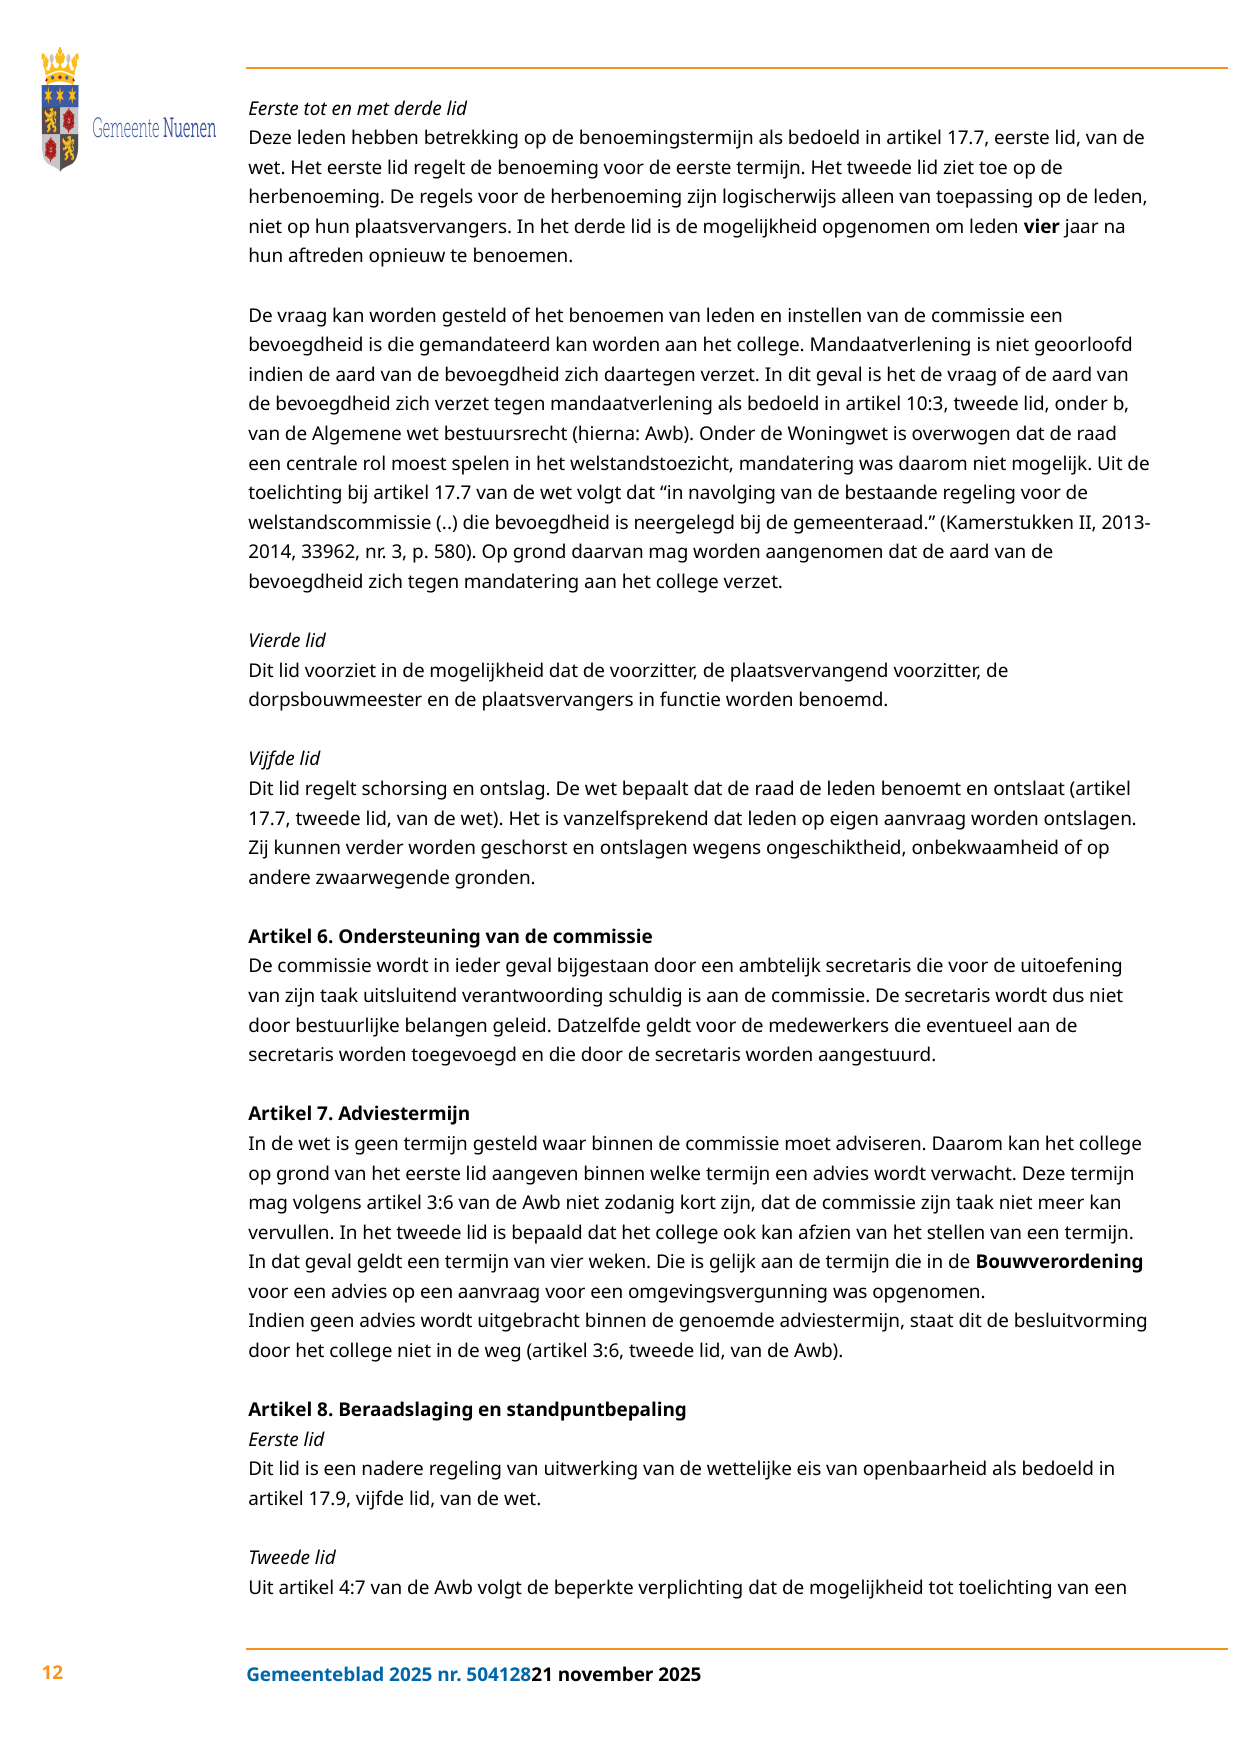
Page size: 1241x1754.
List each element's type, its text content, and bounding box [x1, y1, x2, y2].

text Artikel 6. Ondersteuning van de commissie [248, 923, 1152, 949]
text Deze leden hebben betrekking op de benoemingstermijn als bedoeld in artikel 17.7, eerste lid, van de wet. Het eerste lid regelt de benoeming voor de eerste termijn. Het tweede lid ziet toe op de herbenoeming. De regels voor de herbenoeming zijn logischerwijs alleen van toepassing op de leden, niet op hun plaatsvervangers. In het derde lid is de mogelijkheid opgenomen om leden vier jaar na hun aftreden opnieuw te benoemen. [248, 124, 1152, 268]
text Dit lid is een nadere regeling van uitwerking van de wettelijke eis van openbaarheid als bedoeld in artikel 17.9, vijfde lid, van de wet. [248, 1456, 1152, 1511]
text Uit artikel 4:7 van de Awb volgt de beperkte verplichting dat de mogelijkheid tot toelichting van een [248, 1574, 1152, 1600]
text Dit lid voorziet in de mogelijkheid dat de voorzitter, de plaatsvervangend voorzitter, de dorpsbouwmeester en de plaatsvervangers in functie worden benoemd. [248, 657, 1152, 712]
text De commissie wordt in ieder geval bijgestaan door een ambtelijk secretaris die voor de uitoefening van zijn taak uitsluitend verantwoording schuldig is aan de commissie. De secretaris wordt dus niet door bestuurlijke belangen geleid. Datzelfde geldt voor de medewerkers die eventueel aan de secretaris worden toegevoegd en die door de secretaris worden aangestuurd. [248, 953, 1152, 1067]
text Eerste tot en met derde lid [248, 95, 1152, 121]
text Indien geen advies wordt uitgebracht binnen de genoemde adviestermijn, staat dit de besluitvorming door het college niet in de weg (artikel 3:6, tweede lid, van de Awb). [248, 1308, 1152, 1363]
text De vraag kan worden gesteld of het benoemen van leden en instellen van de commissie een bevoegdheid is die gemandateerd kan worden aan het college. Mandaatverlening is niet geoorloofd indien de aard van de bevoegdheid zich daartegen verzet. In dit geval is het de vraag of de aard van de bevoegdheid zich verzet tegen mandaatverlening als bedoeld in artikel 10:3, tweede lid, onder b, van de Algemene wet bestuursrecht (hierna: Awb). Onder de Woningwet is overwogen dat de raad een centrale rol moest spelen in het welstandstoezicht, mandatering was daarom niet mogelijk. Uit de toelichting bij artikel 17.7 van de wet volgt dat “in navolging van de bestaande regeling voor de welstandscommissie (..) die bevoegdheid is neergelegd bij de gemeenteraad.” (Kamerstukken II, 2013-2014, 33962, nr. 3, p. 580). Op grond daarvan mag worden aangenomen dat de aard van de bevoegdheid zich tegen mandatering aan het college verzet. [248, 302, 1152, 594]
text Artikel 8. Beraadslaging en standpuntbepaling [248, 1396, 1152, 1422]
text In de wet is geen termijn gesteld waar binnen de commissie moet adviseren. Daarom kan het college op grond van het eerste lid aangeven binnen welke termijn een advies wordt verwacht. Deze termijn mag volgens artikel 3:6 van de Awb niet zodanig kort zijn, dat de commissie zijn taak niet meer kan vervullen. In het tweede lid is bepaald dat het college ook kan afzien van het stellen van een termijn. In dat geval geldt een termijn van vier weken. Die is gelijk aan de termijn die in de Bouwverordening voor een advies op een aanvraag voor een omgevingsvergunning was opgenomen. [248, 1130, 1152, 1304]
text Dit lid regelt schorsing en ontslag. De wet bepaalt dat de raad de leden benoemt en ontslaat (artikel 17.7, tweede lid, van de wet). Het is vanzelfsprekend dat leden op eigen aanvraag worden ontslagen. Zij kunnen verder worden geschorst en ontslagen wegens ongeschiktheid, onbekwaamheid of op andere zwaarwegende gronden. [248, 775, 1152, 890]
text Eerste lid [248, 1426, 1152, 1452]
text Artikel 7. Adviestermijn [248, 1101, 1152, 1126]
text Tweede lid [248, 1544, 1152, 1570]
text Vijfde lid [248, 746, 1152, 771]
picture [41, 47, 231, 172]
text Vierde lid [248, 627, 1152, 653]
